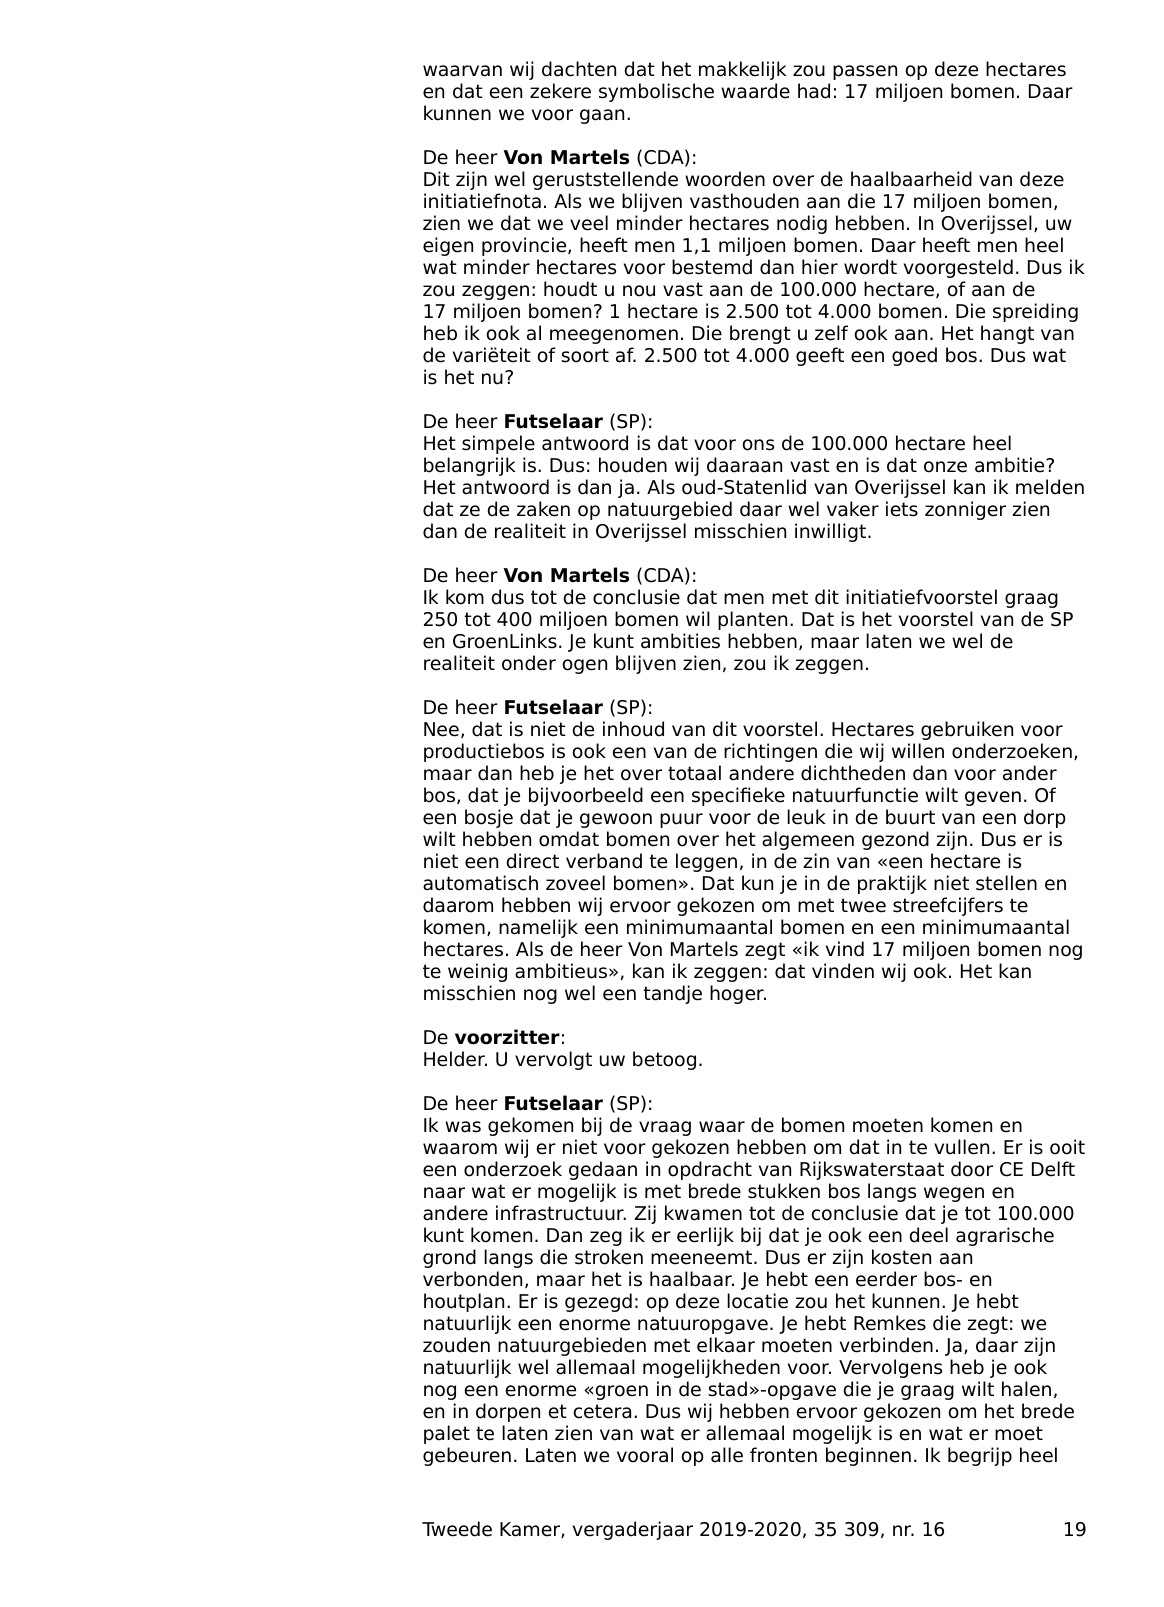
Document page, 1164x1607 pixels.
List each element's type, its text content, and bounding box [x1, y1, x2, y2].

text Ik was gekomen bij de vraag waar de bomen moeten komen en waarom wij er niet voor gekozen hebben om dat in te vullen. Er is ooit een onderzoek gedaan in opdracht van Rijkswaterstaat door CE Delft naar wat er mogelijk is met brede stukken bos langs wegen en andere infrastructuur. Zij kwamen tot de conclusie dat je tot 100.000 kunt komen. Dan zeg ik er eerlijk bij dat je ook een deel agrarische grond langs die stroken meeneemt. Dus er zijn kosten aan verbonden, maar het is haalbaar. Je hebt een eerder bos- en houtplan. Er is gezegd: op deze locatie zou het kunnen. Je hebt natuurlijk een enorme natuuropgave. Je hebt Remkes die zegt: we zouden natuurgebieden met elkaar moeten verbinden. Ja, daar zijn natuurlijk wel allemaal mogelijkheden voor. Vervolgens heb je ook nog een enorme «groen in de stad»-opgave die je graag wilt halen, en in dorpen et cetera. Dus wij hebben ervoor gekozen om het brede palet te laten zien van wat er allemaal mogelijk is en wat er moet gebeuren. Laten we vooral op alle fronten beginnen. Ik begrijp heel [422, 1115, 1087, 1467]
text De heer Von Martels (CDA): [422, 147, 1087, 169]
text Ik kom dus tot de conclusie dat men met dit initiatiefvoorstel graag 250 tot 400 miljoen bomen wil planten. Dat is het voorstel van de SP en GroenLinks. Je kunt ambities hebben, maar laten we wel de realiteit onder ogen blijven zien, zou ik zeggen. [422, 587, 1087, 675]
text Dit zijn wel geruststellende woorden over de haalbaarheid van deze initiatiefnota. Als we blijven vasthouden aan die 17 miljoen bomen, zien we dat we veel minder hectares nodig hebben. In Overijssel, uw eigen provincie, heeft men 1,1 miljoen bomen. Daar heeft men heel wat minder hectares voor bestemd dan hier wordt voorgesteld. Dus ik zou zeggen: houdt u nou vast aan de 100.000 hectare, of aan de 17 miljoen bomen? 1 hectare is 2.500 tot 4.000 bomen. Die spreiding heb ik ook al meegenomen. Die brengt u zelf ook aan. Het hangt van de variëteit of soort af. 2.500 tot 4.000 geeft een goed bos. Dus wat is het nu? [422, 169, 1087, 389]
text De heer Futselaar (SP): [422, 1093, 1087, 1115]
text Het simpele antwoord is dat voor ons de 100.000 hectare heel belangrijk is. Dus: houden wij daaraan vast en is dat onze ambitie? Het antwoord is dan ja. Als oud-Statenlid van Overijssel kan ik melden dat ze de zaken op natuurgebied daar wel vaker iets zonniger zien dan de realiteit in Overijssel misschien inwilligt. [422, 433, 1087, 543]
text Nee, dat is niet de inhoud van dit voorstel. Hectares gebruiken voor productiebos is ook een van de richtingen die wij willen onderzoeken, maar dan heb je het over totaal andere dichtheden dan voor ander bos, dat je bijvoorbeeld een specifieke natuurfunctie wilt geven. Of een bosje dat je gewoon puur voor de leuk in de buurt van een dorp wilt hebben omdat bomen over het algemeen gezond zijn. Dus er is niet een direct verband te leggen, in de zin van «een hectare is automatisch zoveel bomen». Dat kun je in de praktijk niet stellen en daarom hebben wij ervoor gekozen om met twee streefcijfers te komen, namelijk een minimumaantal bomen en een minimumaantal hectares. Als de heer Von Martels zegt «ik vind 17 miljoen bomen nog te weinig ambitieus», kan ik zeggen: dat vinden wij ook. Het kan misschien nog wel een tandje hoger. [422, 719, 1087, 1005]
text Helder. U vervolgt uw betoog. [422, 1049, 1087, 1071]
text De heer Von Martels (CDA): [422, 565, 1087, 587]
text De voorzitter: [422, 1027, 1087, 1049]
text De heer Futselaar (SP): [422, 697, 1087, 719]
text waarvan wij dachten dat het makkelijk zou passen op deze hectares en dat een zekere symbolische waarde had: 17 miljoen bomen. Daar kunnen we voor gaan. [422, 59, 1087, 125]
text De heer Futselaar (SP): [422, 411, 1087, 433]
